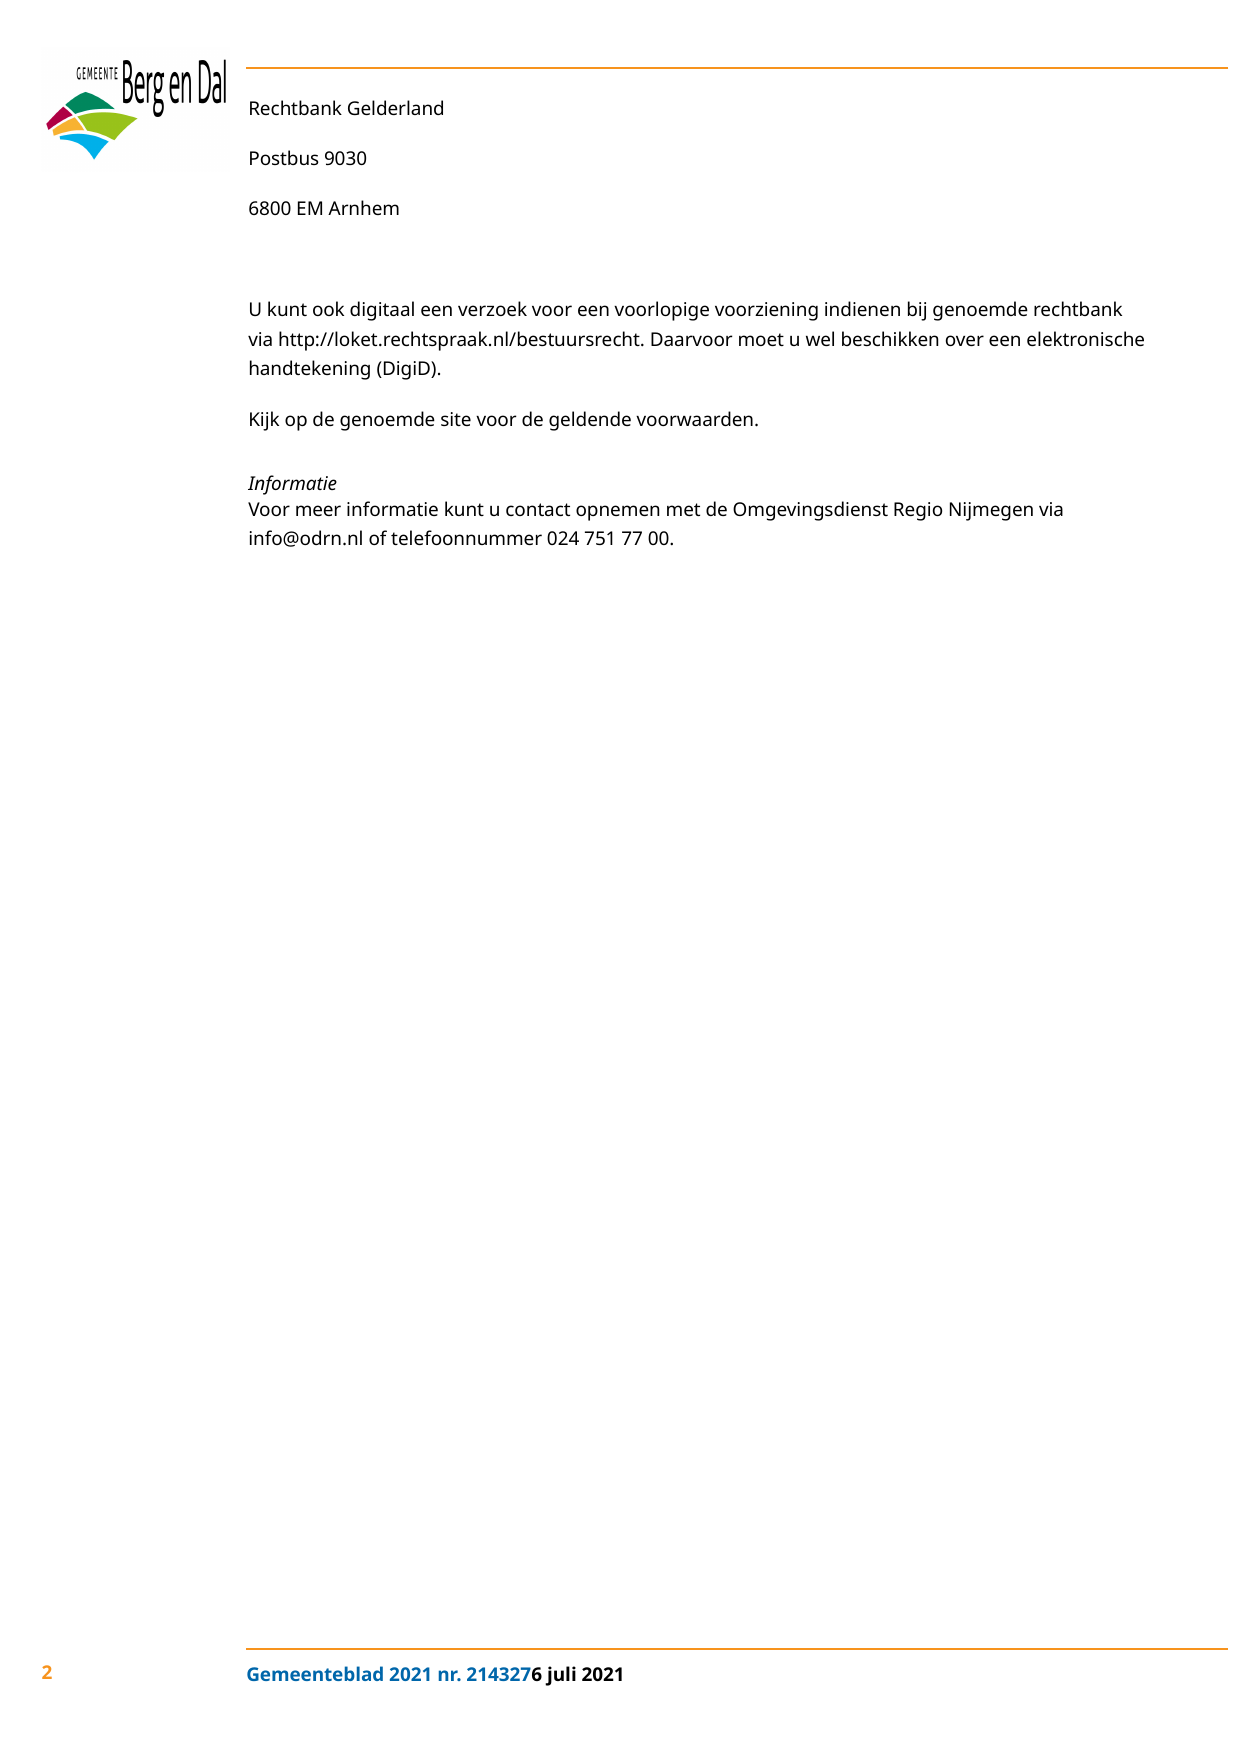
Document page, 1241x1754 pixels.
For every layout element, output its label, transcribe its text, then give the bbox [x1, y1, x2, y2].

text Voor meer informatie kunt u contact opnemen met de Omgevingsdienst Regio Nijmegen via info@odrn.nl of telefoonnummer 024 751 77 00. [248, 496, 1152, 551]
text U kunt ook digitaal een verzoek voor een voorlopige voorziening indienen bij genoemde rechtbank via http://loket.rechtspraak.nl/bestuursrecht. Daarvoor moet u wel beschikken over een elektronische handtekening (DigiD). [248, 296, 1152, 381]
text Postbus 9030 [248, 145, 1152, 171]
text 6800 EM Arnhem [248, 196, 1152, 221]
text Rechtbank Gelderland [248, 95, 1152, 121]
picture [41, 47, 231, 172]
text Informatie [248, 470, 1152, 496]
text Kijk op de genoemde site voor de geldende voorwaarden. [248, 406, 1152, 432]
